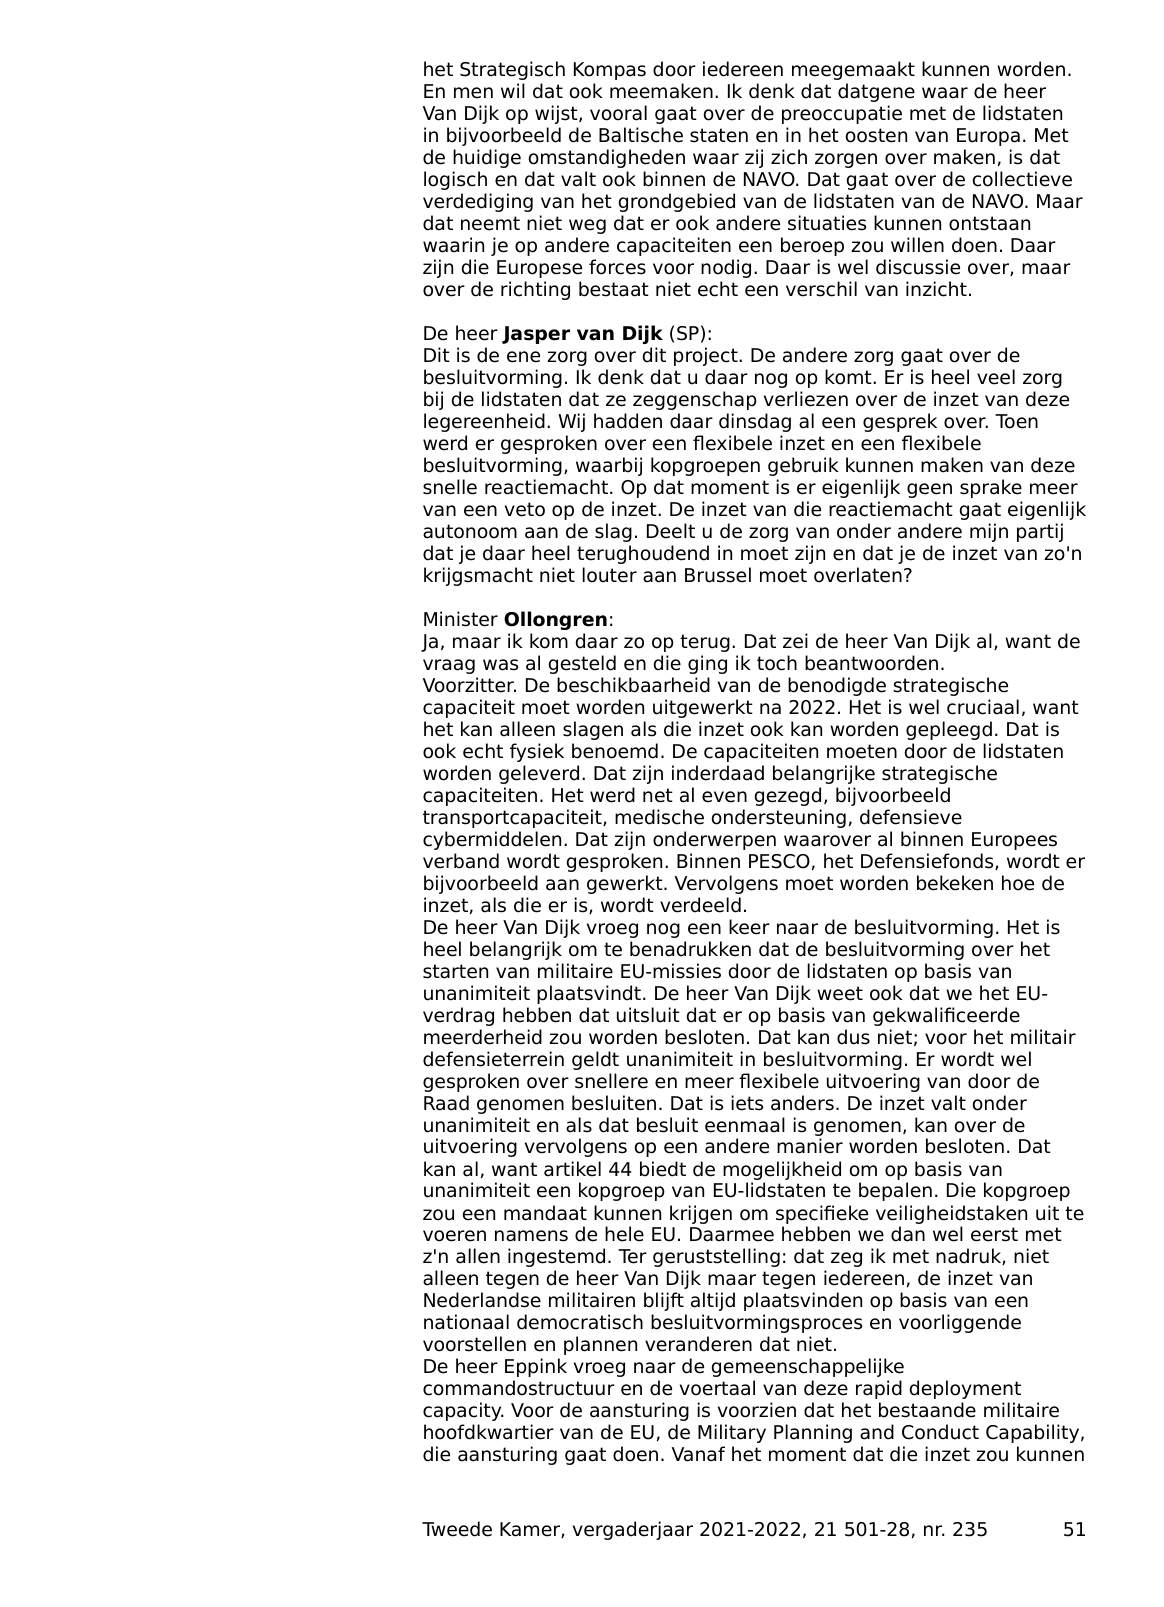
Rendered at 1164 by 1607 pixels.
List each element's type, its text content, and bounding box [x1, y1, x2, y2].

text Dit is de ene zorg over dit project. De andere zorg gaat over de besluitvorming. Ik denk dat u daar nog op komt. Er is heel veel zorg bij de lidstaten dat ze zeggenschap verliezen over de inzet van deze legereenheid. Wij hadden daar dinsdag al een gesprek over. Toen werd er gesproken over een flexibele inzet en een flexibele besluitvorming, waarbij kopgroepen gebruik kunnen maken van deze snelle reactiemacht. Op dat moment is er eigenlijk geen sprake meer van een veto op de inzet. De inzet van die reactiemacht gaat eigenlijk autonoom aan de slag. Deelt u de zorg van onder andere mijn partij dat je daar heel terughoudend in moet zijn en dat je de inzet van zo'n krijgsmacht niet louter aan Brussel moet overlaten? [422, 345, 1087, 587]
text De heer Eppink vroeg naar de gemeenschappelijke commandostructuur en de voertaal van deze rapid deployment capacity. Voor de aansturing is voorzien dat het bestaande militaire hoofdkwartier van de EU, de Military Planning and Conduct Capability, die aansturing gaat doen. Vanaf het moment dat die inzet zou kunnen [422, 1356, 1087, 1466]
text De heer Van Dijk vroeg nog een keer naar de besluitvorming. Het is heel belangrijk om te benadrukken dat de besluitvorming over het starten van militaire EU-missies door de lidstaten op basis van unanimiteit plaatsvindt. De heer Van Dijk weet ook dat we het EU-verdrag hebben dat uitsluit dat er op basis van gekwalificeerde meerderheid zou worden besloten. Dat kan dus niet; voor het militair defensieterrein geldt unanimiteit in besluitvorming. Er wordt wel gesproken over snellere en meer flexibele uitvoering van door de Raad genomen besluiten. Dat is iets anders. De inzet valt onder unanimiteit en als dat besluit eenmaal is genomen, kan over de uitvoering vervolgens op een andere manier worden besloten. Dat kan al, want artikel 44 biedt de mogelijkheid om op basis van unanimiteit een kopgroep van EU-lidstaten te bepalen. Die kopgroep zou een mandaat kunnen krijgen om specifieke veiligheidstaken uit te voeren namens de hele EU. Daarmee hebben we dan wel eerst met z'n allen ingestemd. Ter geruststelling: dat zeg ik met nadruk, niet alleen tegen de heer Van Dijk maar tegen iedereen, de inzet van Nederlandse militairen blijft altijd plaatsvinden op basis van een nationaal democratisch besluitvormingsproces en voorliggende voorstellen en plannen veranderen dat niet. [422, 917, 1087, 1356]
text Ja, maar ik kom daar zo op terug. Dat zei de heer Van Dijk al, want de vraag was al gesteld en die ging ik toch beantwoorden. [422, 631, 1087, 675]
text Minister Ollongren: [422, 609, 1087, 631]
text het Strategisch Kompas door iedereen meegemaakt kunnen worden. En men wil dat ook meemaken. Ik denk dat datgene waar de heer Van Dijk op wijst, vooral gaat over de preoccupatie met de lidstaten in bijvoorbeeld de Baltische staten en in het oosten van Europa. Met de huidige omstandigheden waar zij zich zorgen over maken, is dat logisch en dat valt ook binnen de NAVO. Dat gaat over de collectieve verdediging van het grondgebied van de lidstaten van de NAVO. Maar dat neemt niet weg dat er ook andere situaties kunnen ontstaan waarin je op andere capaciteiten een beroep zou willen doen. Daar zijn die Europese forces voor nodig. Daar is wel discussie over, maar over de richting bestaat niet echt een verschil van inzicht. [422, 59, 1087, 301]
text Voorzitter. De beschikbaarheid van de benodigde strategische capaciteit moet worden uitgewerkt na 2022. Het is wel cruciaal, want het kan alleen slagen als die inzet ook kan worden gepleegd. Dat is ook echt fysiek benoemd. De capaciteiten moeten door de lidstaten worden geleverd. Dat zijn inderdaad belangrijke strategische capaciteiten. Het werd net al even gezegd, bijvoorbeeld transportcapaciteit, medische ondersteuning, defensieve cybermiddelen. Dat zijn onderwerpen waarover al binnen Europees verband wordt gesproken. Binnen PESCO, het Defensiefonds, wordt er bijvoorbeeld aan gewerkt. Vervolgens moet worden bekeken hoe de inzet, als die er is, wordt verdeeld. [422, 675, 1087, 917]
text De heer Jasper van Dijk (SP): [422, 323, 1087, 345]
